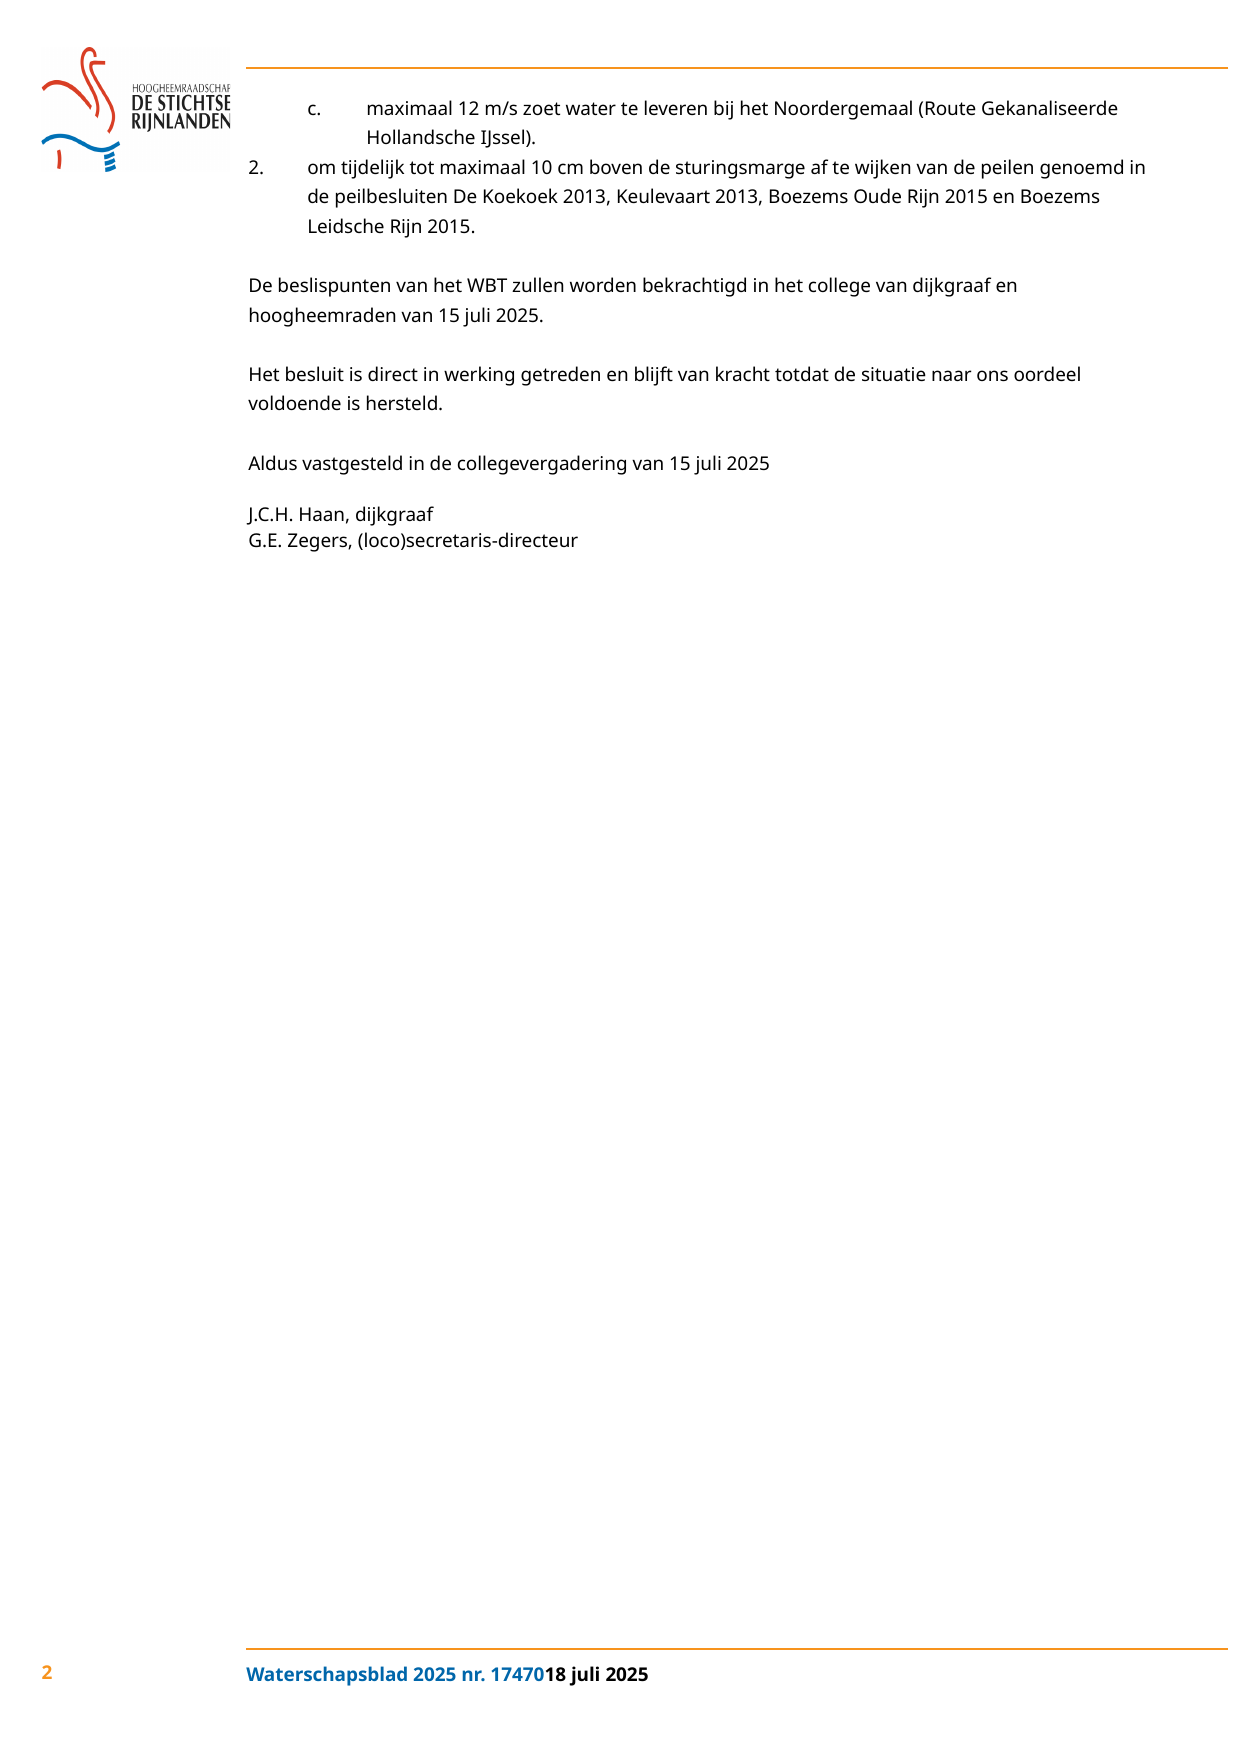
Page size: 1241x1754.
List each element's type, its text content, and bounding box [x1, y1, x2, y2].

text G.E. Zegers, (loco)secretaris-directeur [248, 527, 1152, 553]
picture [41, 47, 231, 172]
list om tijdelijk tot maximaal 10 cm boven de sturingsmarge af te wijken van de peilen genoemd in de peilbesluiten De Koekoek 2013, Keulevaart 2013, Boezems Oude Rijn 2015 en Boezems Leidsche Rijn 2015. [248, 154, 1152, 239]
text De beslispunten van het WBT zullen worden bekrachtigd in het college van dijkgraaf en hoogheemraden van 15 juli 2025. [248, 272, 1152, 328]
text Aldus vastgesteld in de collegevergadering van 15 juli 2025 [248, 450, 1152, 476]
text Het besluit is direct in werking getreden en blijft van kracht totdat de situatie naar ons oordeel voldoende is hersteld. [248, 361, 1152, 416]
text J.C.H. Haan, dijkgraaf [248, 501, 1152, 527]
list maximaal 12 m/s zoet water te leveren bij het Noordergemaal (Route Gekanaliseerde Hollandsche IJssel). [307, 95, 1152, 150]
